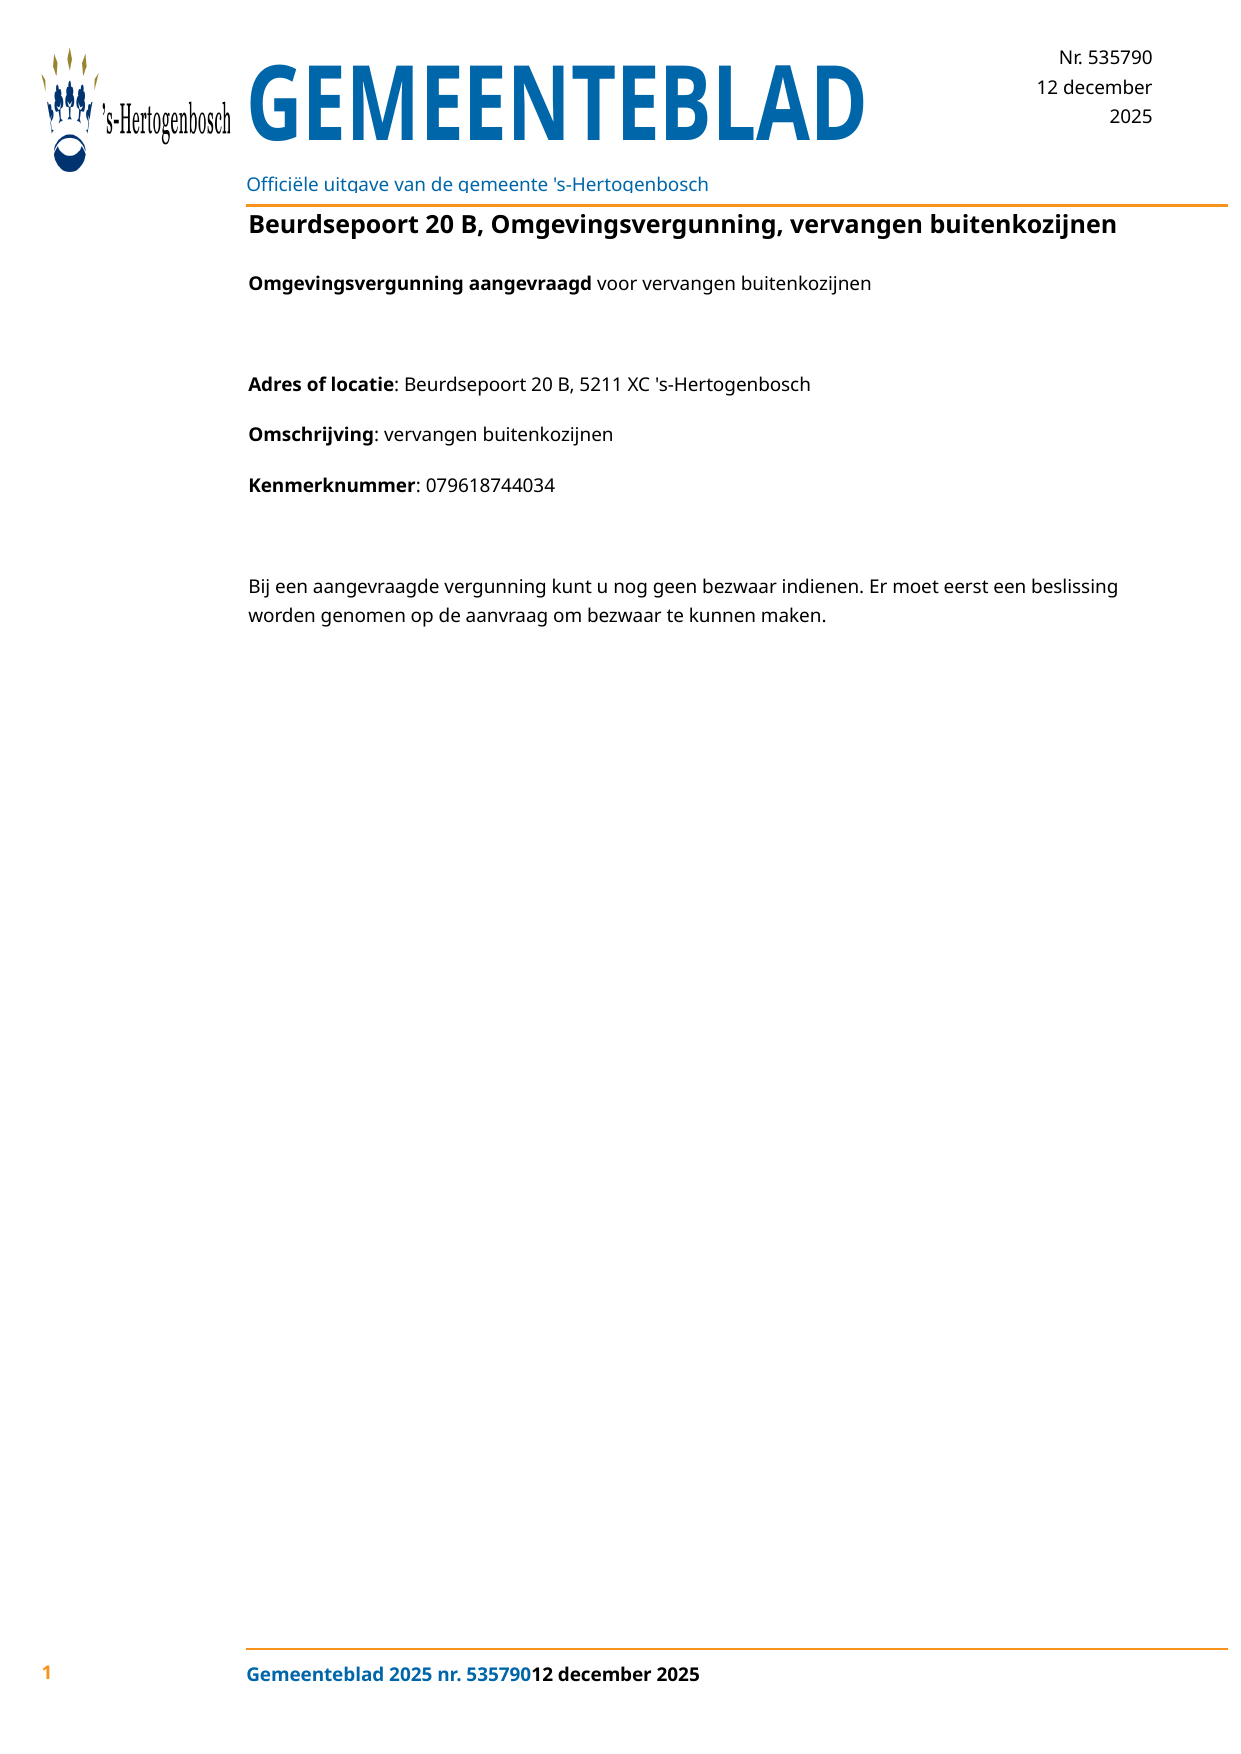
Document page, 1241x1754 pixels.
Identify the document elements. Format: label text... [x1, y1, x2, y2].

text Adres of locatie: Beurdsepoort 20 B, 5211 XC 's-Hertogenbosch [248, 371, 1152, 397]
text Omschrijving: vervangen buitenkozijnen [248, 422, 1152, 447]
text Beurdsepoort 20 B, Omgevingsvergunning, vervangen buitenkozijnen [248, 207, 1152, 241]
text Omgevingsvergunning aangevraagd voor vervangen buitenkozijnen [248, 270, 1152, 296]
picture [41, 47, 231, 172]
text Bij een aangevraagde vergunning kunt u nog geen bezwaar indienen. Er moet eerst een beslissing worden genomen op de aanvraag om bezwaar te kunnen maken. [248, 573, 1152, 628]
text Kenmerknummer: 079618744034 [248, 472, 1152, 498]
